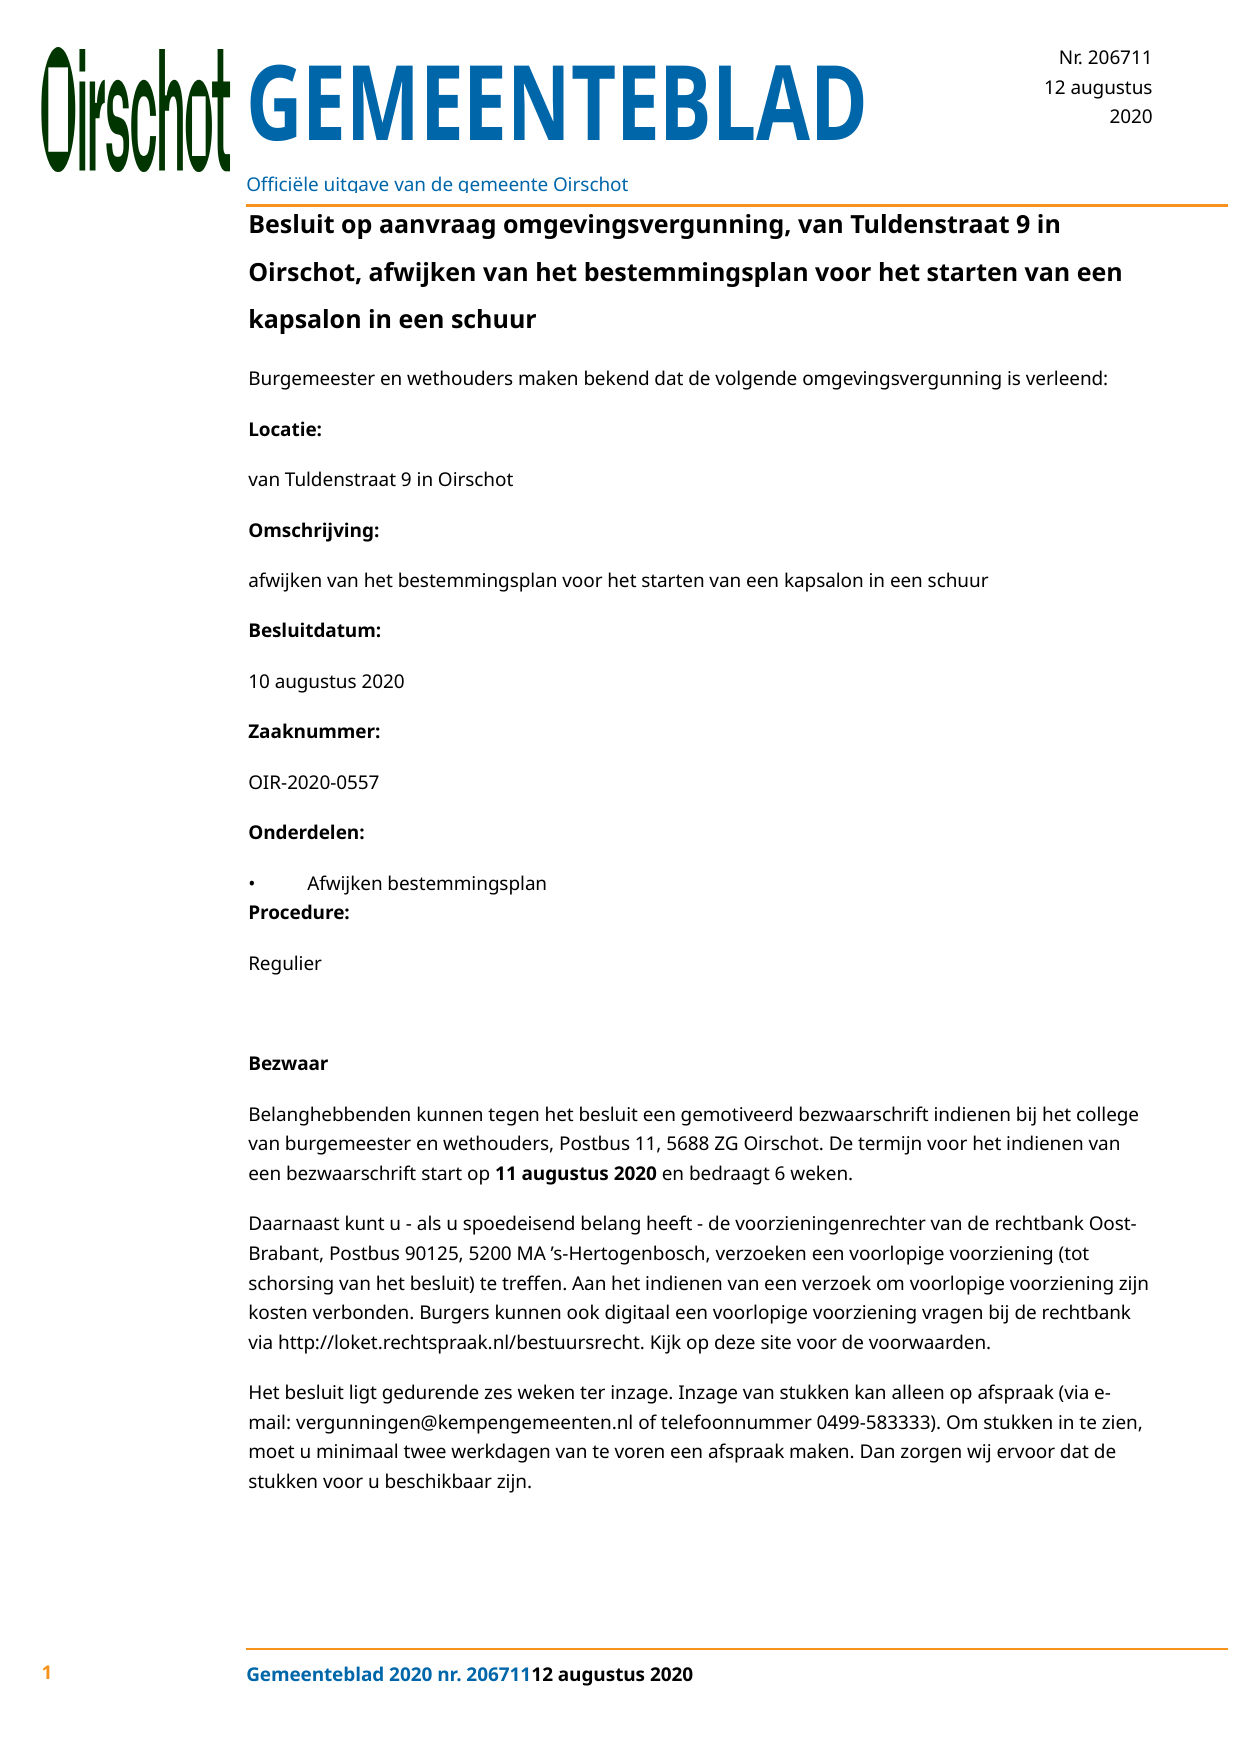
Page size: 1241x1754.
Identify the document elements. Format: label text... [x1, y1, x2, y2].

text Regulier [248, 950, 1152, 975]
text Omschrijving: [248, 517, 1152, 542]
text Procedure: [248, 899, 1152, 925]
text Daarnaast kunt u - als u spoedeisend belang heeft - de voorzieningenrechter van de rechtbank Oost-Brabant, Postbus 90125, 5200 MA ’s-Hertogenbosch, verzoeken een voorlopige voorziening (tot schorsing van het besluit) te treffen. Aan het indienen van een verzoek om voorlopige voorziening zijn kosten verbonden. Burgers kunnen ook digitaal een voorlopige voorziening vragen bij de rechtbank via http://loket.rechtspraak.nl/bestuursrecht. Kijk op deze site voor de voorwaarden. [248, 1211, 1152, 1354]
text Belanghebbenden kunnen tegen het besluit een gemotiveerd bezwaarschrift indienen bij het college van burgemeester en wethouders, Postbus 11, 5688 ZG Oirschot. De termijn voor het indienen van een bezwaarschrift start op 11 augustus 2020 en bedraagt 6 weken. [248, 1101, 1152, 1186]
picture [41, 47, 231, 172]
text Besluitdatum: [248, 618, 1152, 643]
text Besluit op aanvraag omgevingsvergunning, van Tuldenstraat 9 in Oirschot, afwijken van het bestemmingsplan voor het starten van een kapsalon in een schuur [248, 207, 1152, 336]
text Locatie: [248, 416, 1152, 442]
text 10 augustus 2020 [248, 668, 1152, 694]
text OIR-2020-0557 [248, 769, 1152, 794]
list Afwijken bestemmingsplan [248, 870, 1152, 895]
text afwijken van het bestemmingsplan voor het starten van een kapsalon in een schuur [248, 567, 1152, 593]
text Onderdelen: [248, 819, 1152, 845]
text Zaaknummer: [248, 718, 1152, 744]
text van Tuldenstraat 9 in Oirschot [248, 466, 1152, 492]
text Bezwaar [248, 1051, 1152, 1076]
text Burgemeester en wethouders maken bekend dat de volgende omgevingsvergunning is verleend: [248, 366, 1152, 391]
text Het besluit ligt gedurende zes weken ter inzage. Inzage van stukken kan alleen op afspraak (via e-mail: vergunningen@kempengemeenten.nl of telefoonnummer 0499-583333). Om stukken in te zien, moet u minimaal twee werkdagen van te voren een afspraak maken. Dan zorgen wij ervoor dat de stukken voor u beschikbaar zijn. [248, 1379, 1152, 1494]
